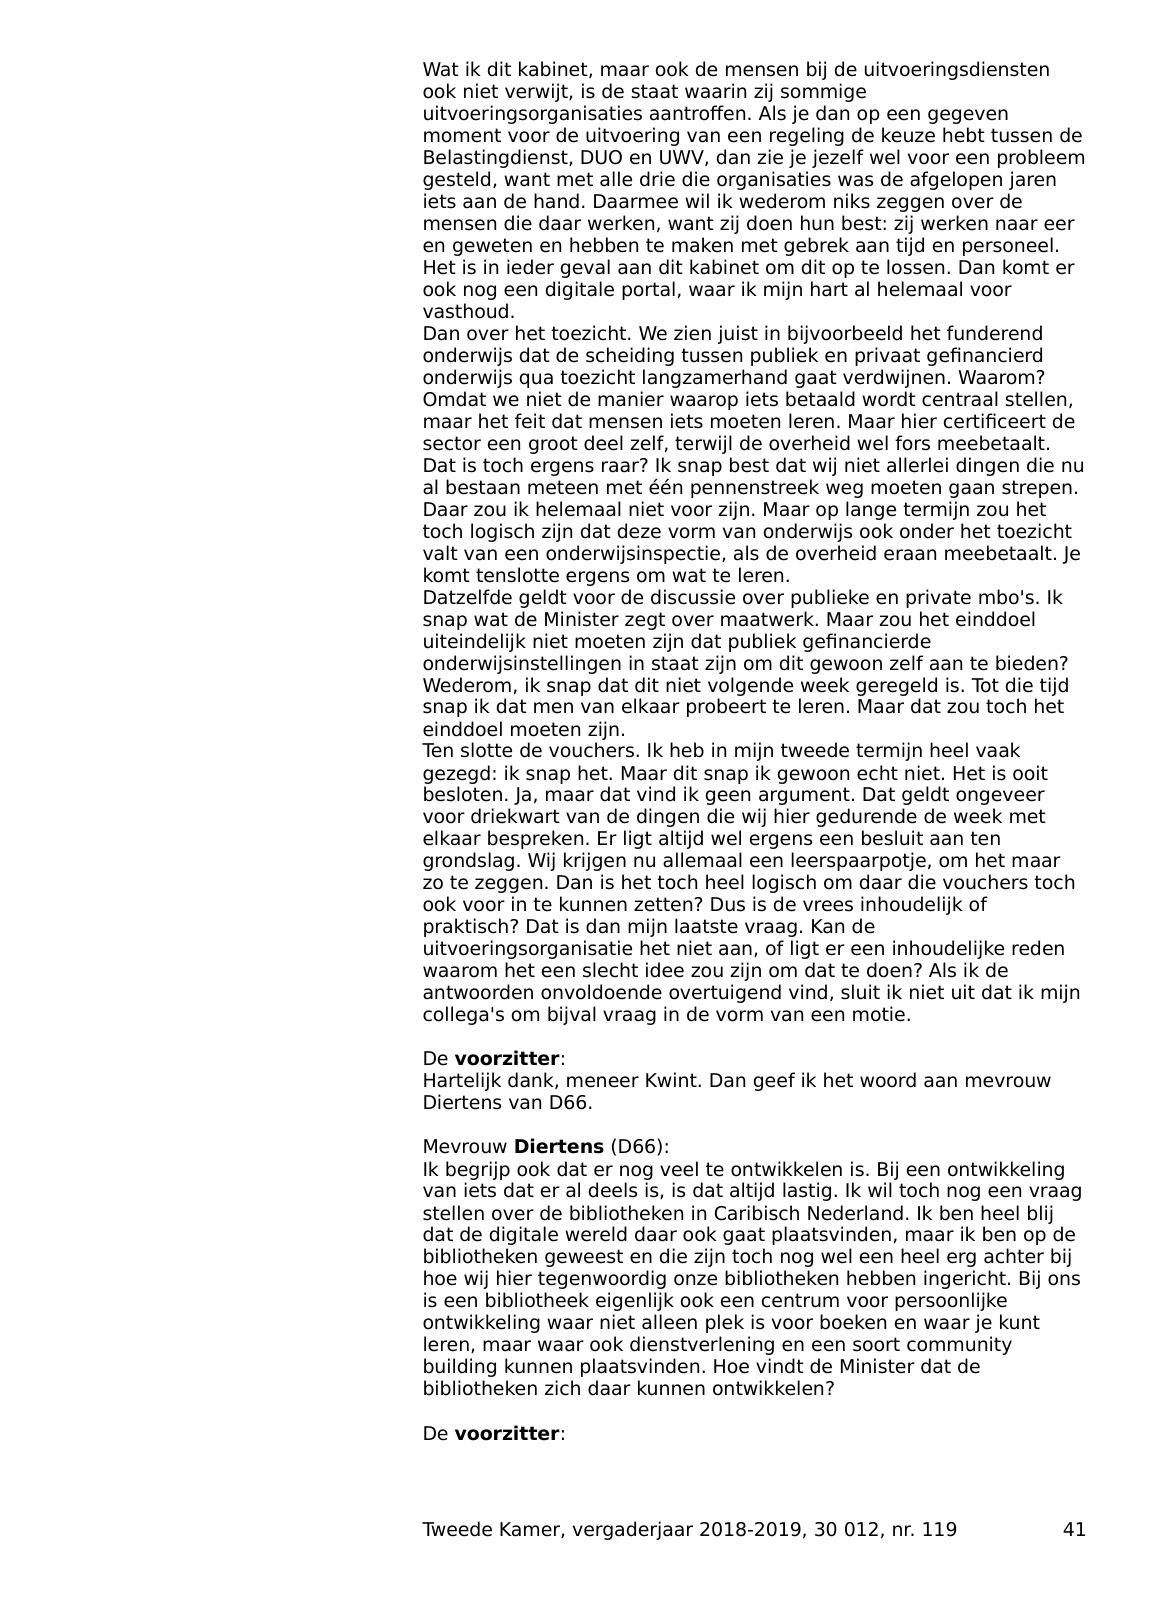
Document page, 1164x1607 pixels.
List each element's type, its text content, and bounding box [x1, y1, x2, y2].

text Ten slotte de vouchers. Ik heb in mijn tweede termijn heel vaak gezegd: ik snap het. Maar dit snap ik gewoon echt niet. Het is ooit besloten. Ja, maar dat vind ik geen argument. Dat geldt ongeveer voor driekwart van de dingen die wij hier gedurende de week met elkaar bespreken. Er ligt altijd wel ergens een besluit aan ten grondslag. Wij krijgen nu allemaal een leerspaarpotje, om het maar zo te zeggen. Dan is het toch heel logisch om daar die vouchers toch ook voor in te kunnen zetten? Dus is de vrees inhoudelijk of praktisch? Dat is dan mijn laatste vraag. Kan de uitvoeringsorganisatie het niet aan, of ligt er een inhoudelijke reden waarom het een slecht idee zou zijn om dat te doen? Als ik de antwoorden onvoldoende overtuigend vind, sluit ik niet uit dat ik mijn collega's om bijval vraag in de vorm van een motie. [422, 740, 1087, 1026]
text De voorzitter: [422, 1048, 1087, 1070]
text Hartelijk dank, meneer Kwint. Dan geef ik het woord aan mevrouw Diertens van D66. [422, 1070, 1087, 1114]
text Wat ik dit kabinet, maar ook de mensen bij de uitvoeringsdiensten ook niet verwijt, is de staat waarin zij sommige uitvoeringsorganisaties aantroffen. Als je dan op een gegeven moment voor de uitvoering van een regeling de keuze hebt tussen de Belastingdienst, DUO en UWV, dan zie je jezelf wel voor een probleem gesteld, want met alle drie die organisaties was de afgelopen jaren iets aan de hand. Daarmee wil ik wederom niks zeggen over de mensen die daar werken, want zij doen hun best: zij werken naar eer en geweten en hebben te maken met gebrek aan tijd en personeel. Het is in ieder geval aan dit kabinet om dit op te lossen. Dan komt er ook nog een digitale portal, waar ik mijn hart al helemaal voor vasthoud. [422, 59, 1087, 323]
text Datzelfde geldt voor de discussie over publieke en private mbo's. Ik snap wat de Minister zegt over maatwerk. Maar zou het einddoel uiteindelijk niet moeten zijn dat publiek gefinancierde onderwijsinstellingen in staat zijn om dit gewoon zelf aan te bieden? Wederom, ik snap dat dit niet volgende week geregeld is. Tot die tijd snap ik dat men van elkaar probeert te leren. Maar dat zou toch het einddoel moeten zijn. [422, 587, 1087, 740]
text Ik begrijp ook dat er nog veel te ontwikkelen is. Bij een ontwikkeling van iets dat er al deels is, is dat altijd lastig. Ik wil toch nog een vraag stellen over de bibliotheken in Caribisch Nederland. Ik ben heel blij dat de digitale wereld daar ook gaat plaatsvinden, maar ik ben op de bibliotheken geweest en die zijn toch nog wel een heel erg achter bij hoe wij hier tegenwoordig onze bibliotheken hebben ingericht. Bij ons is een bibliotheek eigenlijk ook een centrum voor persoonlijke ontwikkeling waar niet alleen plek is voor boeken en waar je kunt leren, maar waar ook dienstverlening en een soort community building kunnen plaatsvinden. Hoe vindt de Minister dat de bibliotheken zich daar kunnen ontwikkelen? [422, 1158, 1087, 1400]
text De voorzitter: [422, 1422, 1087, 1444]
text Dan over het toezicht. We zien juist in bijvoorbeeld het funderend onderwijs dat de scheiding tussen publiek en privaat gefinancierd onderwijs qua toezicht langzamerhand gaat verdwijnen. Waarom? Omdat we niet de manier waarop iets betaald wordt centraal stellen, maar het feit dat mensen iets moeten leren. Maar hier certificeert de sector een groot deel zelf, terwijl de overheid wel fors meebetaalt. Dat is toch ergens raar? Ik snap best dat wij niet allerlei dingen die nu al bestaan meteen met één pennenstreek weg moeten gaan strepen. Daar zou ik helemaal niet voor zijn. Maar op lange termijn zou het toch logisch zijn dat deze vorm van onderwijs ook onder het toezicht valt van een onderwijsinspectie, als de overheid eraan meebetaalt. Je komt tenslotte ergens om wat te leren. [422, 323, 1087, 587]
text Mevrouw Diertens (D66): [422, 1136, 1087, 1158]
